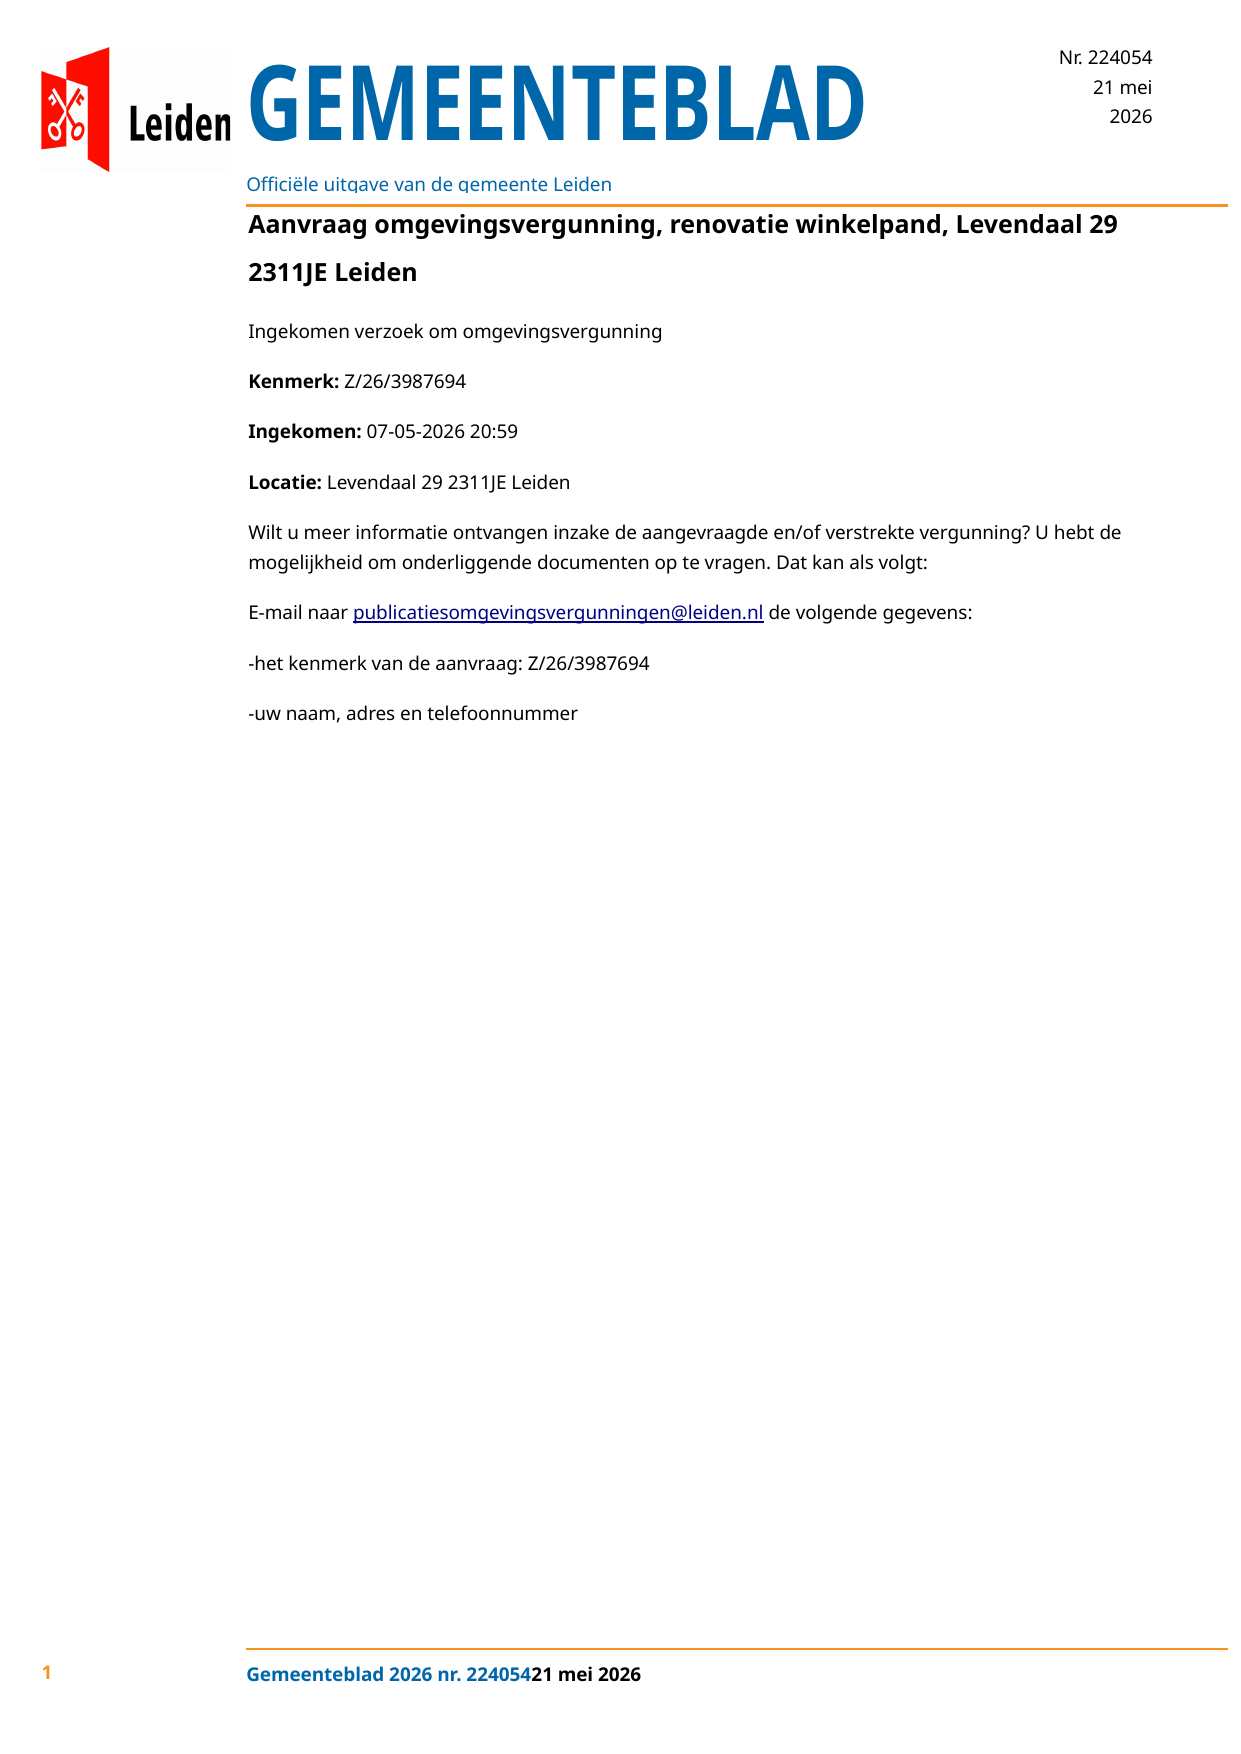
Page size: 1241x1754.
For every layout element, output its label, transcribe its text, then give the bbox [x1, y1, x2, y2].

picture [41, 47, 231, 172]
text Aanvraag omgevingsvergunning, renovatie winkelpand, Levendaal 29 2311JE Leiden [248, 207, 1152, 288]
text -het kenmerk van de aanvraag: Z/26/3987694 [248, 650, 1152, 676]
text Wilt u meer informatie ontvangen inzake de aangevraagde en/of verstrekte vergunning? U hebt de mogelijkheid om onderliggende documenten op te vragen. Dat kan als volgt: [248, 519, 1152, 575]
text Kenmerk: Z/26/3987694 [248, 368, 1152, 394]
text Locatie: Levendaal 29 2311JE Leiden [248, 469, 1152, 495]
text -uw naam, adres en telefoonnummer [248, 700, 1152, 726]
text Ingekomen: 07-05-2026 20:59 [248, 419, 1152, 444]
text E-mail naar publicatiesomgevingsvergunningen@leiden.nl de volgende gegevens: [248, 599, 1152, 625]
text Ingekomen verzoek om omgevingsvergunning [248, 318, 1152, 344]
